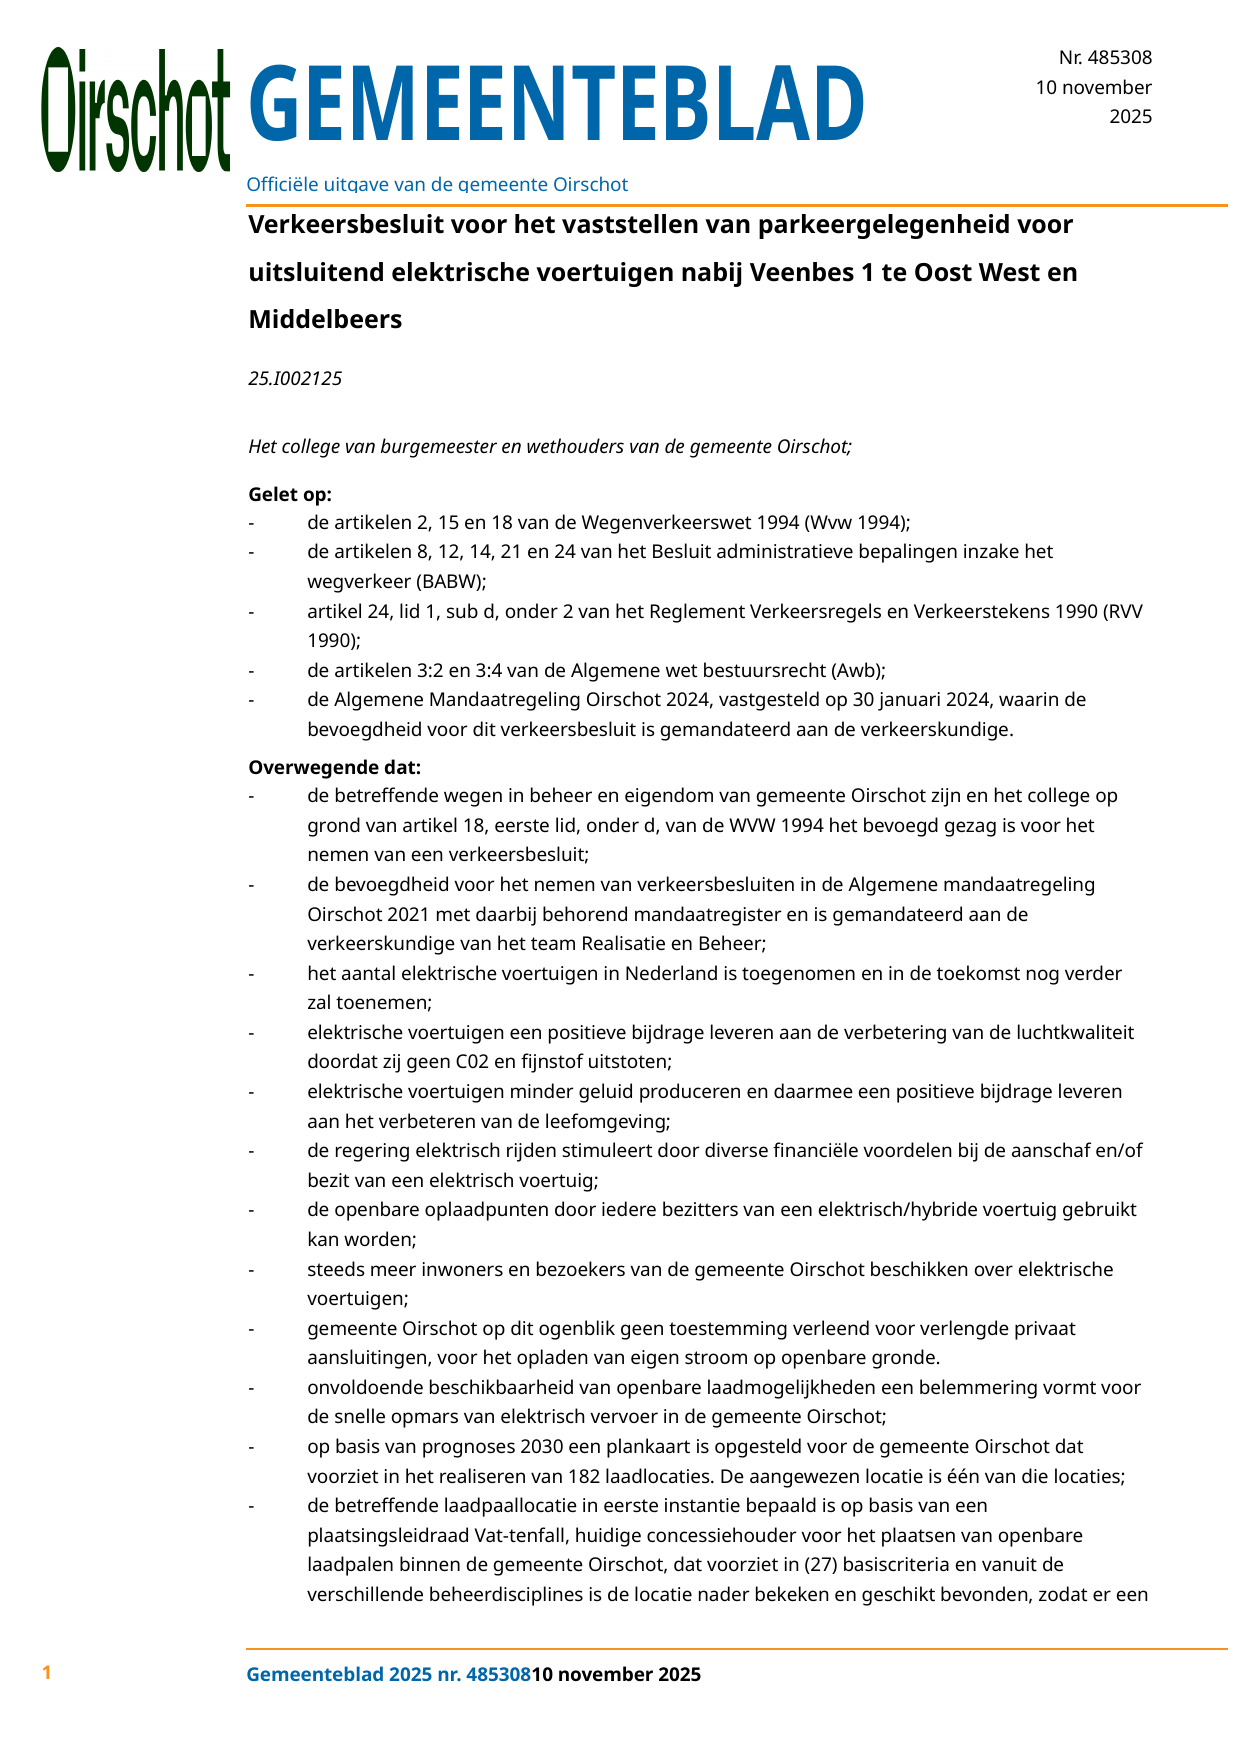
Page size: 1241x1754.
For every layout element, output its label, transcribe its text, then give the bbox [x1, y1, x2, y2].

list elektrische voertuigen minder geluid produceren en daarmee een positieve bijdrage leveren aan het verbeteren van de leefomgeving; [248, 1078, 1152, 1134]
list de betreffende laadpaallocatie in eerste instantie bepaald is op basis van een plaatsingsleidraad Vat-tenfall, huidige concessiehouder voor het plaatsen van openbare laadpalen binnen de gemeente Oirschot, dat voorziet in (27) basiscriteria en vanuit de verschillende beheerdisciplines is de locatie nader bekeken en geschikt bevonden, zodat er een [248, 1492, 1152, 1607]
list op basis van prognoses 2030 een plankaart is opgesteld voor de gemeente Oirschot dat voorziet in het realiseren van 182 laadlocaties. De aangewezen locatie is één van die locaties; [248, 1433, 1152, 1489]
list onvoldoende beschikbaarheid van openbare laadmogelijkheden een belemmering vormt voor de snelle opmars van elektrisch vervoer in de gemeente Oirschot; [248, 1374, 1152, 1429]
list de artikelen 8, 12, 14, 21 en 24 van het Besluit administratieve bepalingen inzake het wegverkeer (BABW); [248, 539, 1152, 594]
list artikel 24, lid 1, sub d, onder 2 van het Reglement Verkeersregels en Verkeerstekens 1990 (RVV 1990); [248, 598, 1152, 653]
text Het college van burgemeester en wethouders van de gemeente Oirschot; [248, 433, 1152, 459]
text 25.I002125 [248, 366, 1152, 391]
list het aantal elektrische voertuigen in Nederland is toegenomen en in de toekomst nog verder zal toenemen; [248, 960, 1152, 1015]
list gemeente Oirschot op dit ogenblik geen toestemming verleend voor verlengde privaat aansluitingen, voor het opladen van eigen stroom op openbare gronde. [248, 1315, 1152, 1370]
text Gelet op: [248, 481, 1152, 507]
text Verkeersbesluit voor het vaststellen van parkeergelegenheid voor uitsluitend elektrische voertuigen nabij Veenbes 1 te Oost West en Middelbeers [248, 207, 1152, 336]
list de regering elektrisch rijden stimuleert door diverse financiële voordelen bij de aanschaf en/of bezit van een elektrisch voertuig; [248, 1137, 1152, 1193]
list de betreffende wegen in beheer en eigendom van gemeente Oirschot zijn en het college op grond van artikel 18, eerste lid, onder d, van de WVW 1994 het bevoegd gezag is voor het nemen van een verkeersbesluit; [248, 782, 1152, 867]
list de artikelen 3:2 en 3:4 van de Algemene wet bestuursrecht (Awb); [248, 657, 1152, 683]
list de Algemene Mandaatregeling Oirschot 2024, vastgesteld op 30 januari 2024, waarin de bevoegdheid voor dit verkeersbesluit is gemandateerd aan de verkeerskundige. [248, 687, 1152, 742]
text Overwegende dat: [248, 754, 1152, 780]
picture [41, 47, 231, 172]
list de openbare oplaadpunten door iedere bezitters van een elektrisch/hybride voertuig gebruikt kan worden; [248, 1197, 1152, 1252]
list de artikelen 2, 15 en 18 van de Wegenverkeerswet 1994 (Wvw 1994); [248, 509, 1152, 535]
list steeds meer inwoners en bezoekers van de gemeente Oirschot beschikken over elektrische voertuigen; [248, 1256, 1152, 1311]
list elektrische voertuigen een positieve bijdrage leveren aan de verbetering van de luchtkwaliteit doordat zij geen C02 en fijnstof uitstoten; [248, 1019, 1152, 1074]
list de bevoegdheid voor het nemen van verkeersbesluiten in de Algemene mandaatregeling Oirschot 2021 met daarbij behorend mandaatregister en is gemandateerd aan de verkeerskundige van het team Realisatie en Beheer; [248, 871, 1152, 956]
